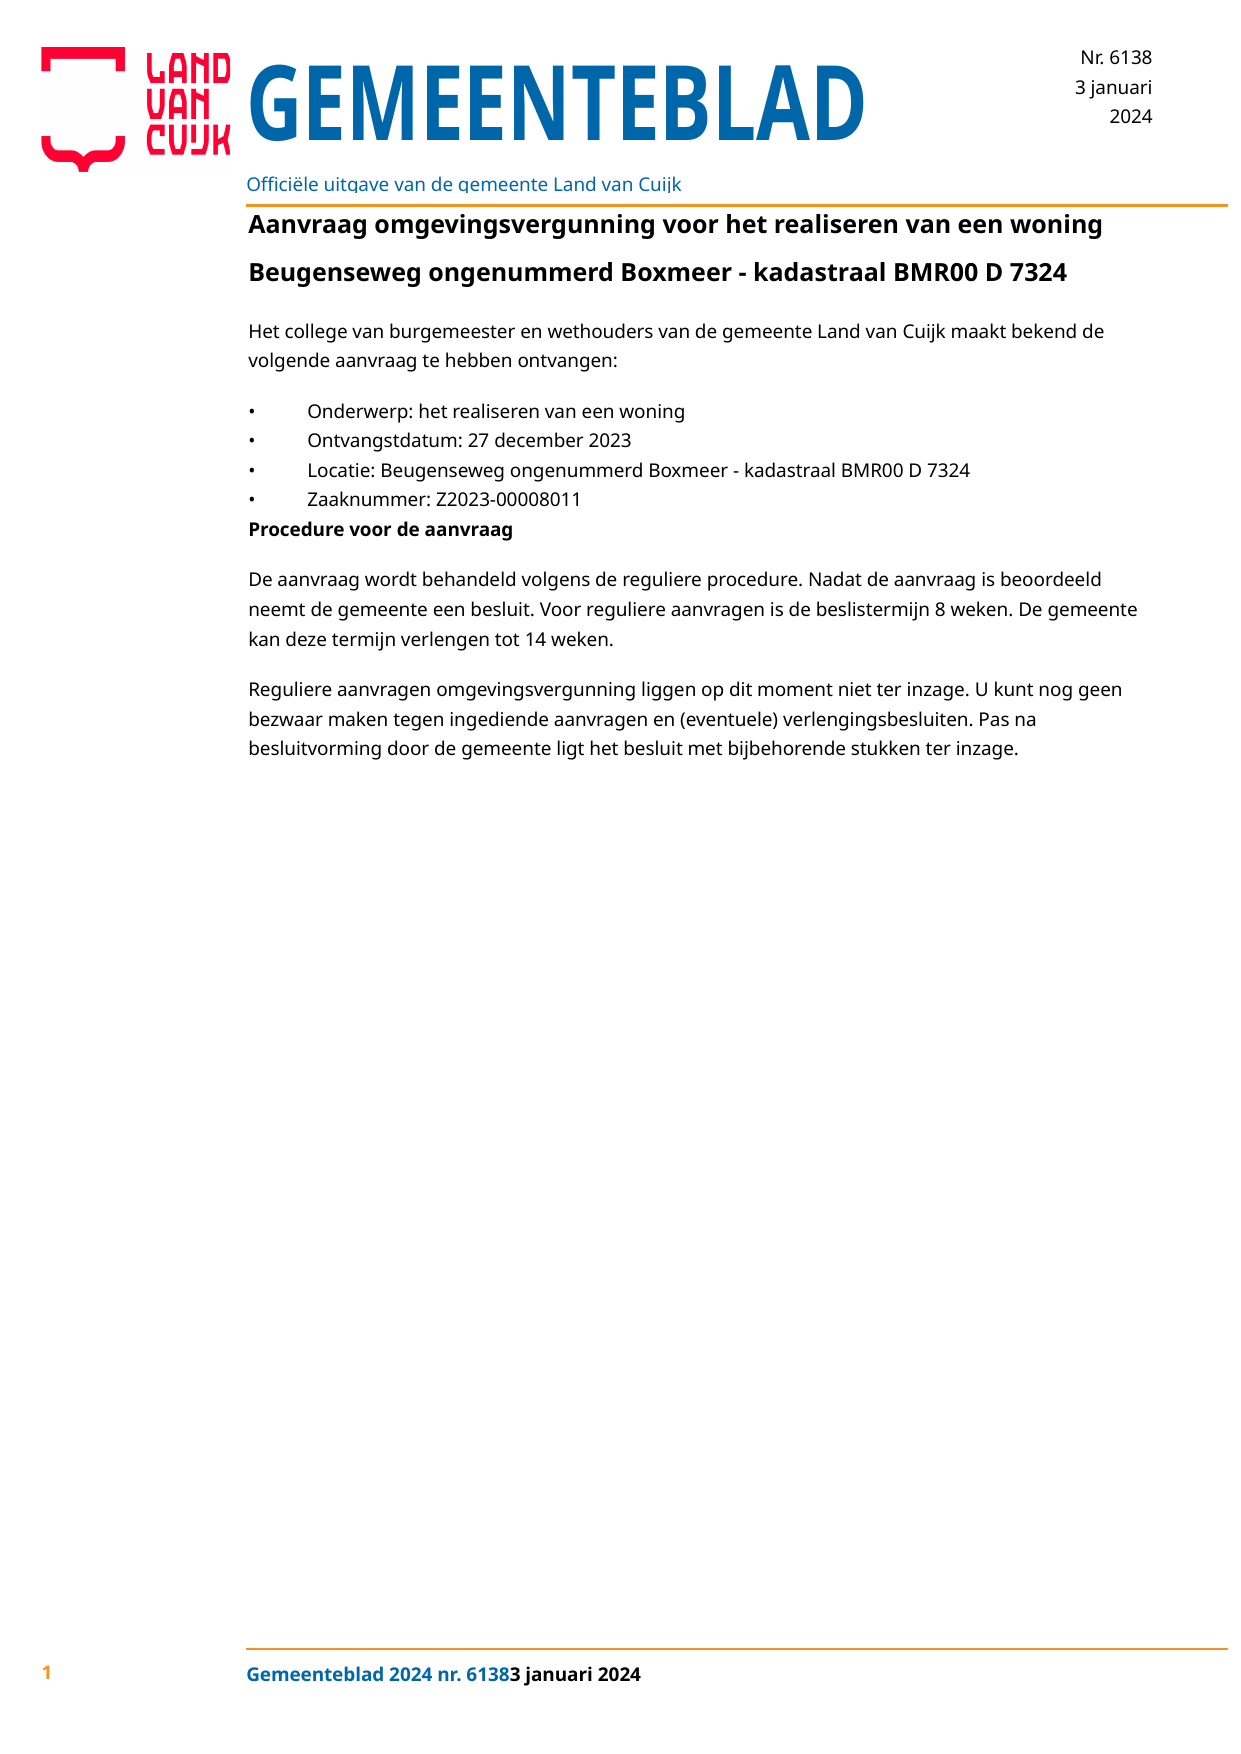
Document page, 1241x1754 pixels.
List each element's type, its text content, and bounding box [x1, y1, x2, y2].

text Procedure voor de aanvraag [248, 516, 1152, 542]
text Aanvraag omgevingsvergunning voor het realiseren van een woning Beugenseweg ongenummerd Boxmeer - kadastraal BMR00 D 7324 [248, 207, 1152, 288]
text Reguliere aanvragen omgevingsvergunning liggen op dit moment niet ter inzage. U kunt nog geen bezwaar maken tegen ingediende aanvragen en (eventuele) verlengingsbesluiten. Pas na besluitvorming door de gemeente ligt het besluit met bijbehorende stukken ter inzage. [248, 676, 1152, 761]
text De aanvraag wordt behandeld volgens de reguliere procedure. Nadat de aanvraag is beoordeeld neemt de gemeente een besluit. Voor reguliere aanvragen is de beslistermijn 8 weken. De gemeente kan deze termijn verlengen tot 14 weken. [248, 567, 1152, 652]
text Het college van burgemeester en wethouders van de gemeente Land van Cuijk maakt bekend de volgende aanvraag te hebben ontvangen: [248, 318, 1152, 373]
list Onderwerp: het realiseren van een woning [248, 398, 1152, 424]
list Locatie: Beugenseweg ongenummerd Boxmeer - kadastraal BMR00 D 7324 [248, 457, 1152, 483]
list Ontvangstdatum: 27 december 2023 [248, 427, 1152, 453]
picture [41, 47, 231, 172]
list Zaaknummer: Z2023-00008011 [248, 487, 1152, 512]
